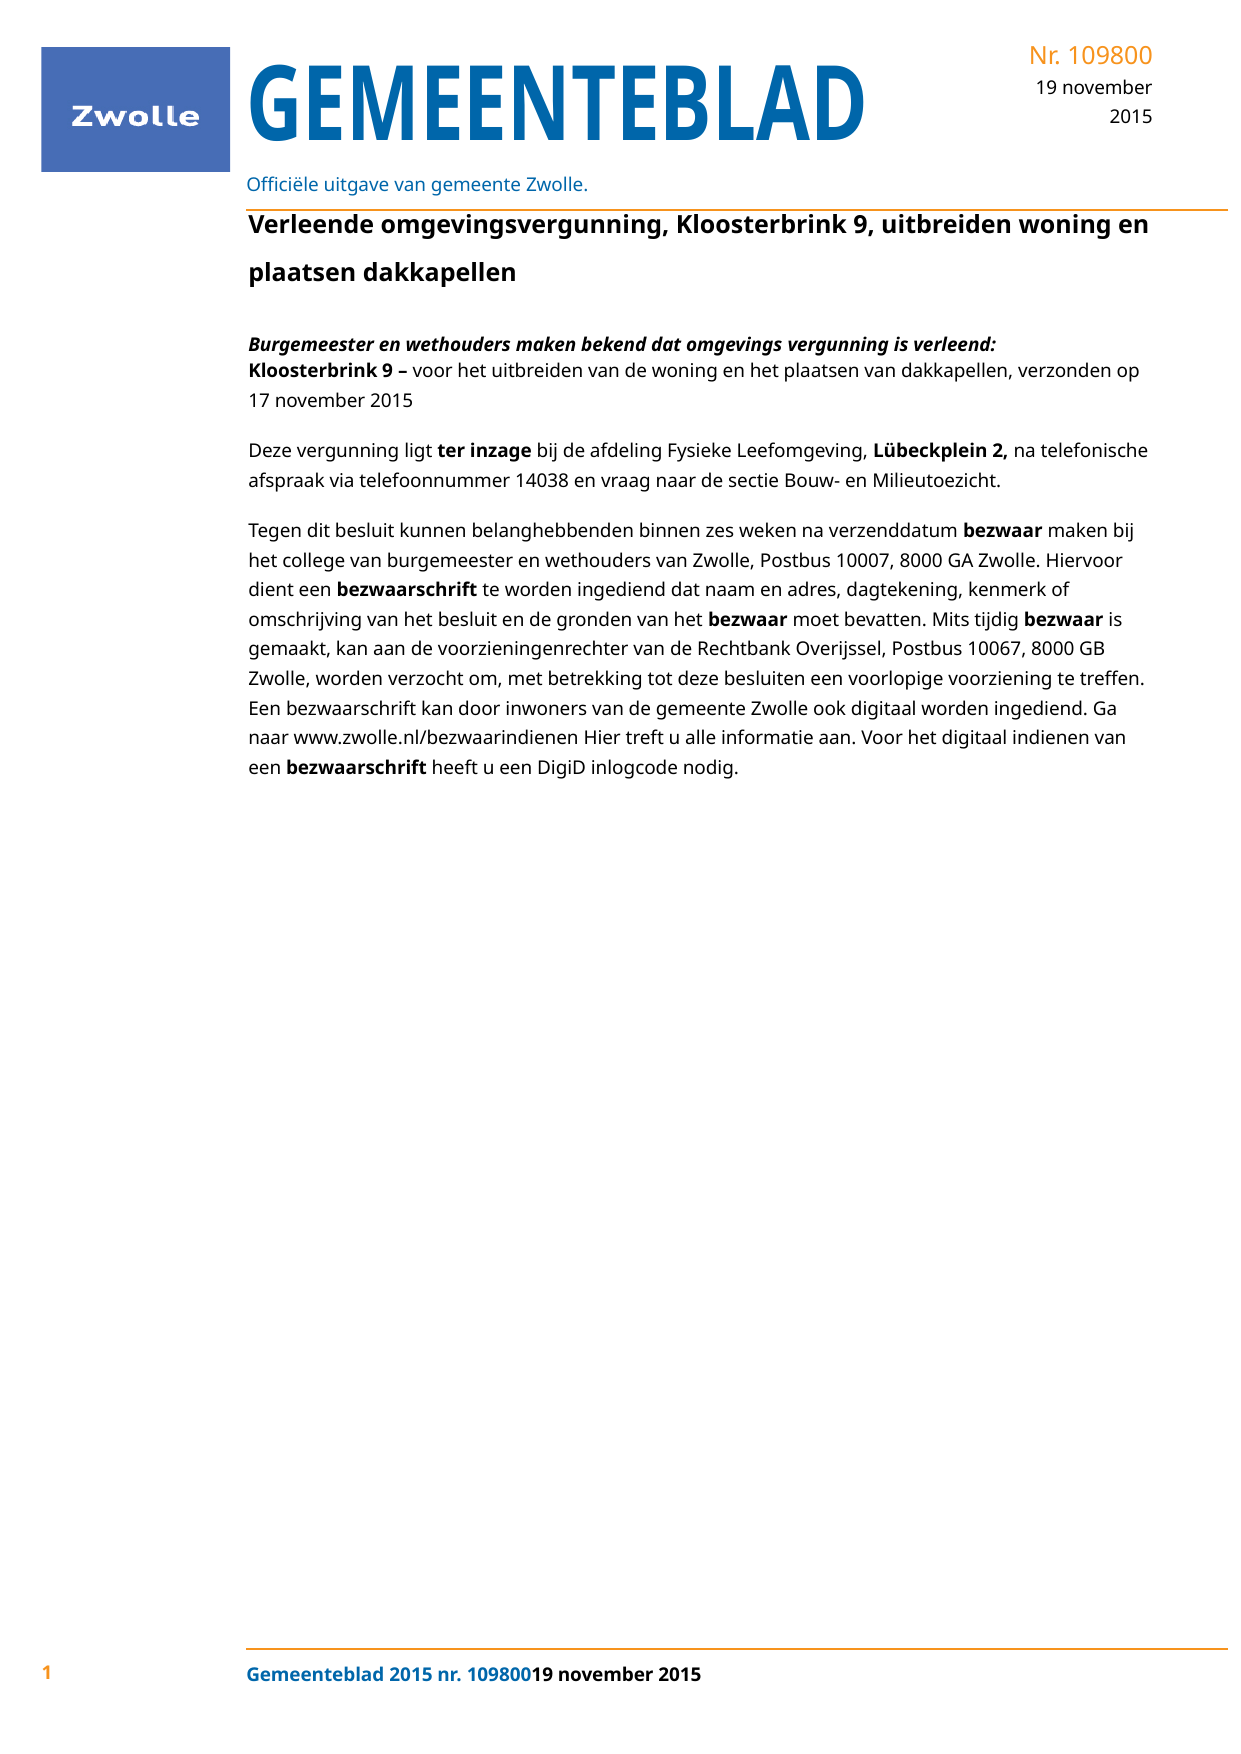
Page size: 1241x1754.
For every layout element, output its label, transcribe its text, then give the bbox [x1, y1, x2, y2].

text Burgemeester en wethouders maken bekend dat omgevings vergunning is verleend: [248, 331, 1152, 357]
picture [41, 47, 231, 172]
text Deze vergunning ligt ter inzage bij de afdeling Fysieke Leefomgeving, Lübeckplein 2, na telefonische afspraak via telefoonnummer 14038 en vraag naar de sectie Bouw- en Milieutoezicht. [248, 437, 1152, 492]
text Verleende omgevingsvergunning, Kloosterbrink 9, uitbreiden woning en plaatsen dakkapellen [248, 211, 1152, 288]
text Kloosterbrink 9 – voor het uitbreiden van de woning en het plaatsen van dakkapellen, verzonden op 17 november 2015 [248, 357, 1152, 412]
text Tegen dit besluit kunnen belanghebbenden binnen zes weken na verzenddatum bezwaar maken bij het college van burgemeester en wethouders van Zwolle, Postbus 10007, 8000 GA Zwolle. Hiervoor dient een bezwaarschrift te worden ingediend dat naam en adres, dagtekening, kenmerk of omschrijving van het besluit en de gronden van het bezwaar moet bevatten. Mits tijdig bezwaar is gemaakt, kan aan de voorzieningenrechter van de Rechtbank Overijssel, Postbus 10067, 8000 GB Zwolle, worden verzocht om, met betrekking tot deze besluiten een voorlopige voorziening te treffen. Een bezwaarschrift kan door inwoners van de gemeente Zwolle ook digitaal worden ingediend. Ga naar www.zwolle.nl/bezwaarindienen Hier treft u alle informatie aan. Voor het digitaal indienen van een bezwaarschrift heeft u een DigiD inlogcode nodig. [248, 517, 1152, 779]
